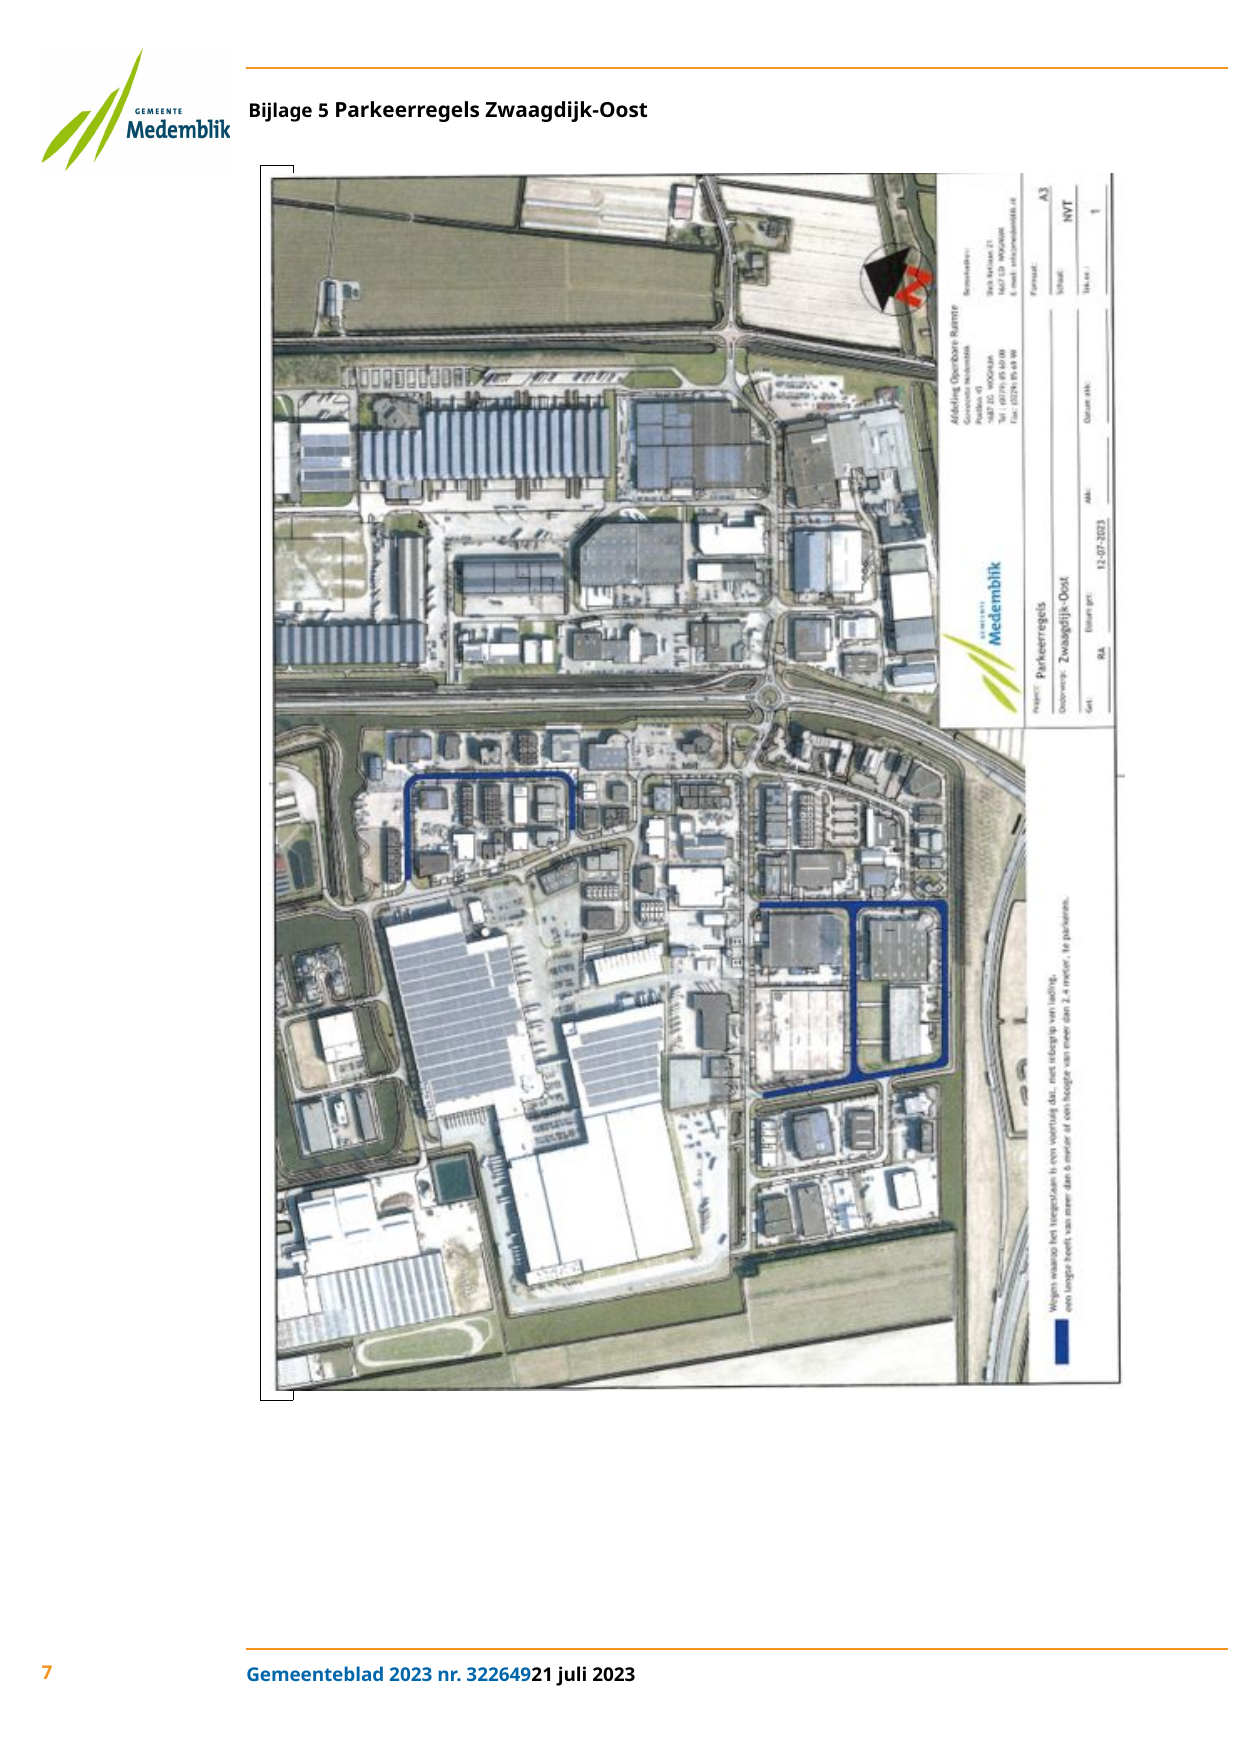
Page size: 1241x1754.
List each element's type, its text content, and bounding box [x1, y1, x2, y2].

text Bijlage 5 Parkeerregels Zwaagdijk-Oost [248, 95, 1152, 123]
picture [41, 47, 231, 172]
picture [268, 173, 1125, 1391]
